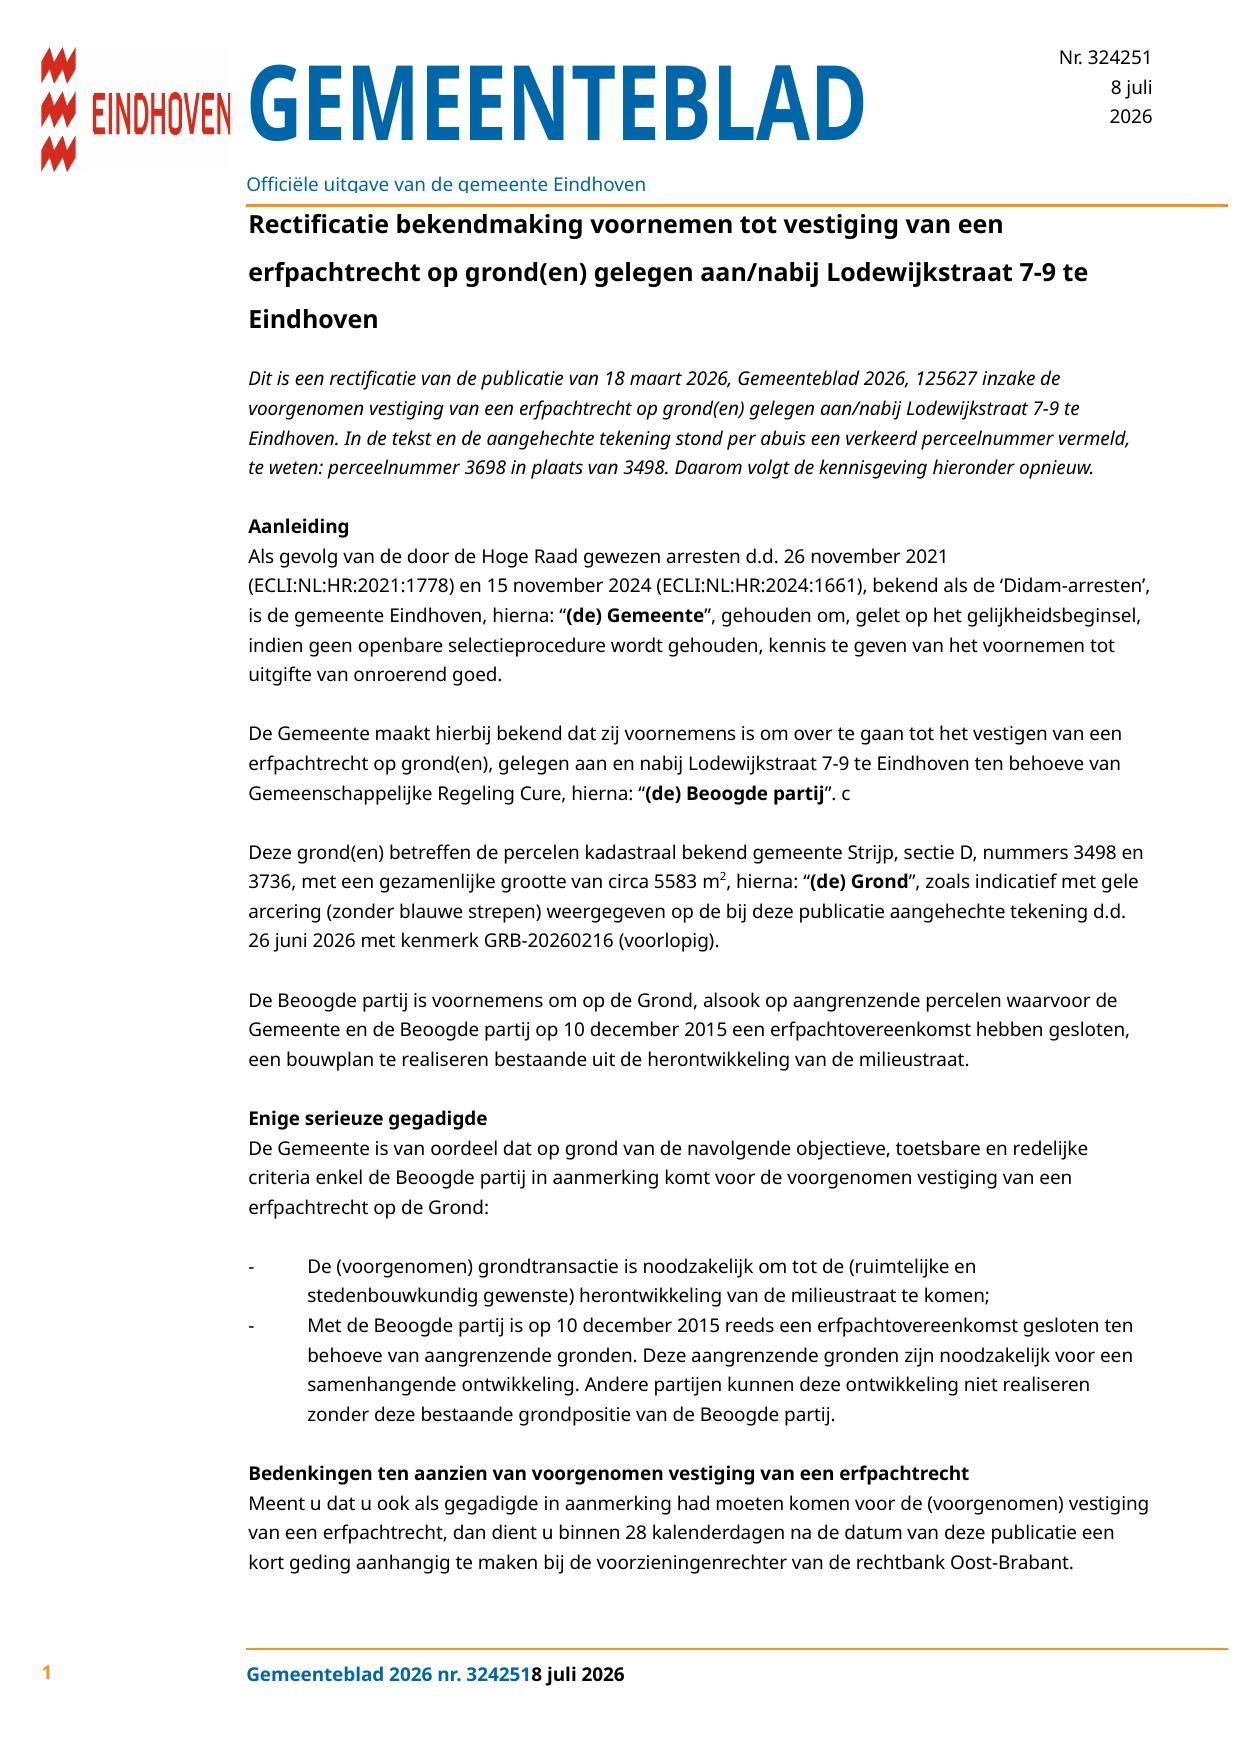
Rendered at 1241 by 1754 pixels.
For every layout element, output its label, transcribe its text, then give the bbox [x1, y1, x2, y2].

text Dit is een rectificatie van de publicatie van 18 maart 2026, Gemeenteblad 2026, 125627 inzake de voorgenomen vestiging van een erfpachtrecht op grond(en) gelegen aan/nabij Lodewijkstraat 7-9 te Eindhoven. In de tekst en de aangehechte tekening stond per abuis een verkeerd perceelnummer vermeld, te weten: perceelnummer 3698 in plaats van 3498. Daarom volgt de kennisgeving hieronder opnieuw. [248, 366, 1152, 480]
text Rectificatie bekendmaking voornemen tot vestiging van een erfpachtrecht op grond(en) gelegen aan/nabij Lodewijkstraat 7-9 te Eindhoven [248, 207, 1152, 336]
text Enige serieuze gegadigde [248, 1105, 1152, 1131]
picture [41, 47, 231, 172]
list De (voorgenomen) grondtransactie is noodzakelijk om tot de (ruimtelijke en stedenbouwkundig gewenste) herontwikkeling van de milieustraat te komen; [248, 1253, 1152, 1308]
text De Beoogde partij is voornemens om op de Grond, alsook op aangrenzende percelen waarvoor de Gemeente en de Beoogde partij op 10 december 2015 een erfpachtovereenkomst hebben gesloten, een bouwplan te realiseren bestaande uit de herontwikkeling van de milieustraat. [248, 987, 1152, 1072]
text Aanleiding [248, 513, 1152, 539]
text Deze grond(en) betreffen de percelen kadastraal bekend gemeente Strijp, sectie D, nummers 3498 en 3736, met een gezamenlijke grootte van circa 5583 m2, hierna: “(de) Grond”, zoals indicatief met gele arcering (zonder blauwe strepen) weergegeven op de bij deze publicatie aangehechte tekening d.d. 26 juni 2026 met kenmerk GRB-20260216 (voorlopig). [248, 839, 1152, 953]
text Bedenkingen ten aanzien van voorgenomen vestiging van een erfpachtrecht [248, 1460, 1152, 1486]
text Meent u dat u ook als gegadigde in aanmerking had moeten komen voor de (voorgenomen) vestiging van een erfpachtrecht, dan dient u binnen 28 kalenderdagen na de datum van deze publicatie een kort geding aanhangig te maken bij de voorzieningenrechter van de rechtbank Oost-Brabant. [248, 1490, 1152, 1574]
text De Gemeente maakt hierbij bekend dat zij voornemens is om over te gaan tot het vestigen van een erfpachtrecht op grond(en), gelegen aan en nabij Lodewijkstraat 7-9 te Eindhoven ten behoeve van Gemeenschappelijke Regeling Cure, hierna: “(de) Beoogde partij”. c [248, 721, 1152, 805]
text De Gemeente is van oordeel dat op grond van de navolgende objectieve, toetsbare en redelijke criteria enkel de Beoogde partij in aanmerking komt voor de voorgenomen vestiging van een erfpachtrecht op de Grond: [248, 1135, 1152, 1219]
text Als gevolg van de door de Hoge Raad gewezen arresten d.d. 26 november 2021 (ECLI:NL:HR:2021:1778) en 15 november 2024 (ECLI:NL:HR:2024:1661), bekend als de ‘Didam-arresten’, is de gemeente Eindhoven, hierna: “(de) Gemeente”, gehouden om, gelet op het gelijkheidsbeginsel, indien geen openbare selectieprocedure wordt gehouden, kennis te geven van het voornemen tot uitgifte van onroerend goed. [248, 543, 1152, 687]
list Met de Beoogde partij is op 10 december 2015 reeds een erfpachtovereenkomst gesloten ten behoeve van aangrenzende gronden. Deze aangrenzende gronden zijn noodzakelijk voor een samenhangende ontwikkeling. Andere partijen kunnen deze ontwikkeling niet realiseren zonder deze bestaande grondpositie van de Beoogde partij. [248, 1312, 1152, 1427]
